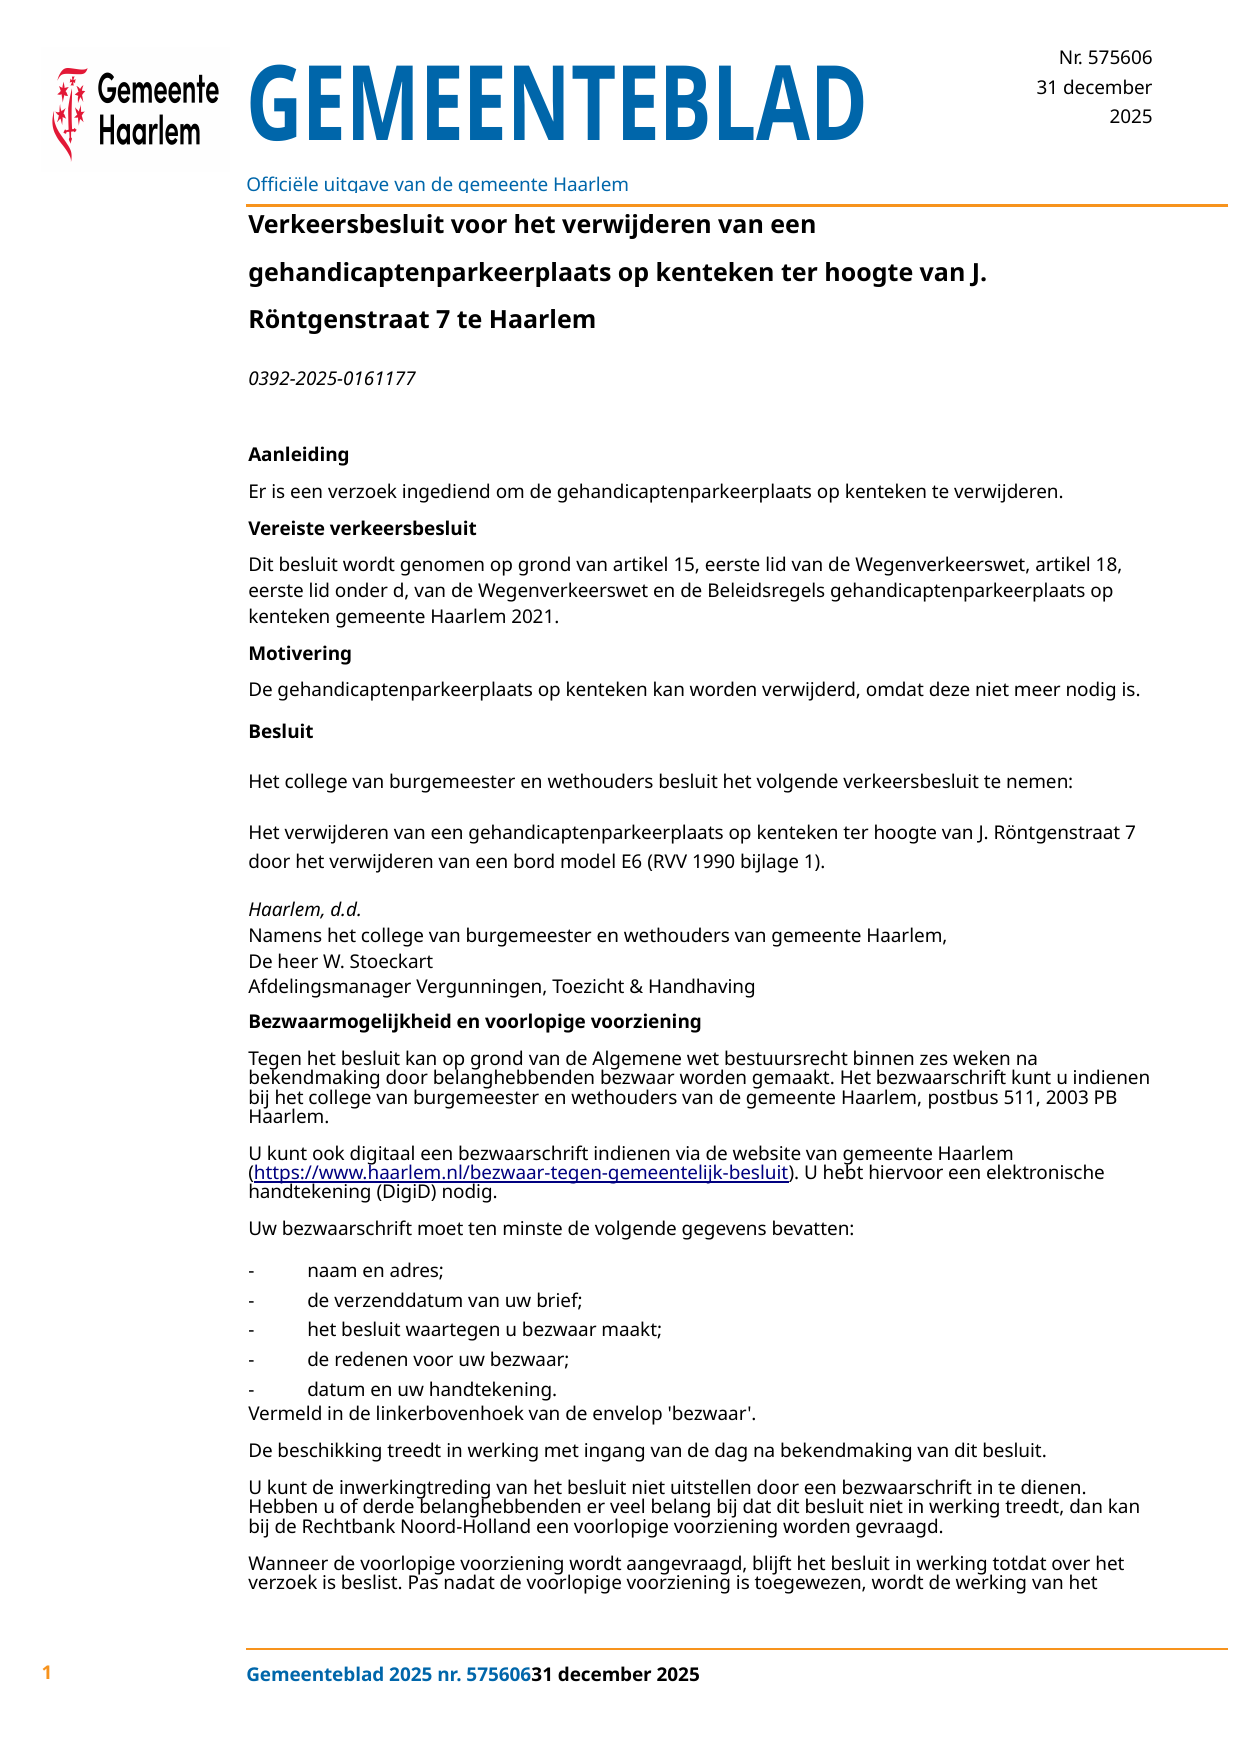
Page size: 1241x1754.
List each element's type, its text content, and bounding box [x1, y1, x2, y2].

text Uw bezwaarschrift moet ten minste de volgende gegevens bevatten: [248, 1220, 1152, 1240]
text Tegen het besluit kan op grond van de Algemene wet bestuursrecht binnen zes weken na bekendmaking door belanghebbenden bezwaar worden gemaakt. Het bezwaarschrift kunt u indienen bij het college van burgemeester en wethouders van de gemeente Haarlem, postbus 511, 2003 PB Haarlem. [248, 1050, 1152, 1127]
text Er is een verzoek ingediend om de gehandicaptenparkeerplaats op kenteken te verwijderen. [248, 478, 1152, 504]
text De heer W. Stoeckart [248, 948, 1152, 974]
text Vermeld in de linkerbovenhoek van de envelop 'bezwaar'. [248, 1405, 1152, 1424]
text Afdelingsmanager Vergunningen, Toezicht & Handhaving [248, 974, 1152, 999]
text De gehandicaptenparkeerplaats op kenteken kan worden verwijderd, omdat deze niet meer nodig is. [248, 676, 1152, 702]
text Het verwijderen van een gehandicaptenparkeerplaats op kenteken ter hoogte van J. Röntgenstraat 7 door het verwijderen van een bord model E6 (RVV 1990 bijlage 1). [248, 819, 1152, 874]
text Besluit [248, 718, 1152, 744]
list datum en uw handtekening. [248, 1376, 1152, 1401]
text Bezwaarmogelijkheid en voorlopige voorziening [248, 1013, 1152, 1032]
text U kunt de inwerkingtreding van het besluit niet uitstellen door een bezwaarschrift in te dienen. Hebben u of derde belanghebbenden er veel belang bij dat dit besluit niet in werking treedt, dan kan bij de Rechtbank Noord-Holland een voorlopige voorziening worden gevraagd. [248, 1479, 1152, 1537]
list de redenen voor uw bezwaar; [248, 1346, 1152, 1372]
text Vereiste verkeersbesluit [248, 515, 1152, 541]
text U kunt ook digitaal een bezwaarschrift indienen via de website van gemeente Haarlem (https://www.haarlem.nl/bezwaar-tegen-gemeentelijk-besluit). U hebt hiervoor een elektronische handtekening (DigiD) nodig. [248, 1145, 1152, 1203]
text Wanneer de voorlopige voorziening wordt aangevraagd, blijft het besluit in werking totdat over het verzoek is beslist. Pas nadat de voorlopige voorziening is toegewezen, wordt de werking van het [248, 1555, 1152, 1593]
list de verzenddatum van uw brief; [248, 1287, 1152, 1313]
list het besluit waartegen u bezwaar maakt; [248, 1317, 1152, 1342]
text De beschikking treedt in werking met ingang van de dag na bekendmaking van dit besluit. [248, 1442, 1152, 1462]
picture [41, 47, 231, 172]
text Namens het college van burgemeester en wethouders van gemeente Haarlem, [248, 922, 1152, 948]
text Motivering [248, 640, 1152, 665]
text Verkeersbesluit voor het verwijderen van een gehandicaptenparkeerplaats op kenteken ter hoogte van J. Röntgenstraat 7 te Haarlem [248, 207, 1152, 336]
text Haarlem, d.d. [248, 897, 1152, 922]
text Het college van burgemeester en wethouders besluit het volgende verkeersbesluit te nemen: [248, 769, 1152, 794]
text Aanleiding [248, 442, 1152, 467]
list naam en adres; [248, 1257, 1152, 1283]
text Dit besluit wordt genomen op grond van artikel 15, eerste lid van de Wegenverkeerswet, artikel 18, eerste lid onder d, van de Wegenverkeerswet en de Beleidsregels gehandicaptenparkeerplaats op kenteken gemeente Haarlem 2021. [248, 552, 1152, 629]
text 0392-2025-0161177 [248, 366, 1152, 391]
